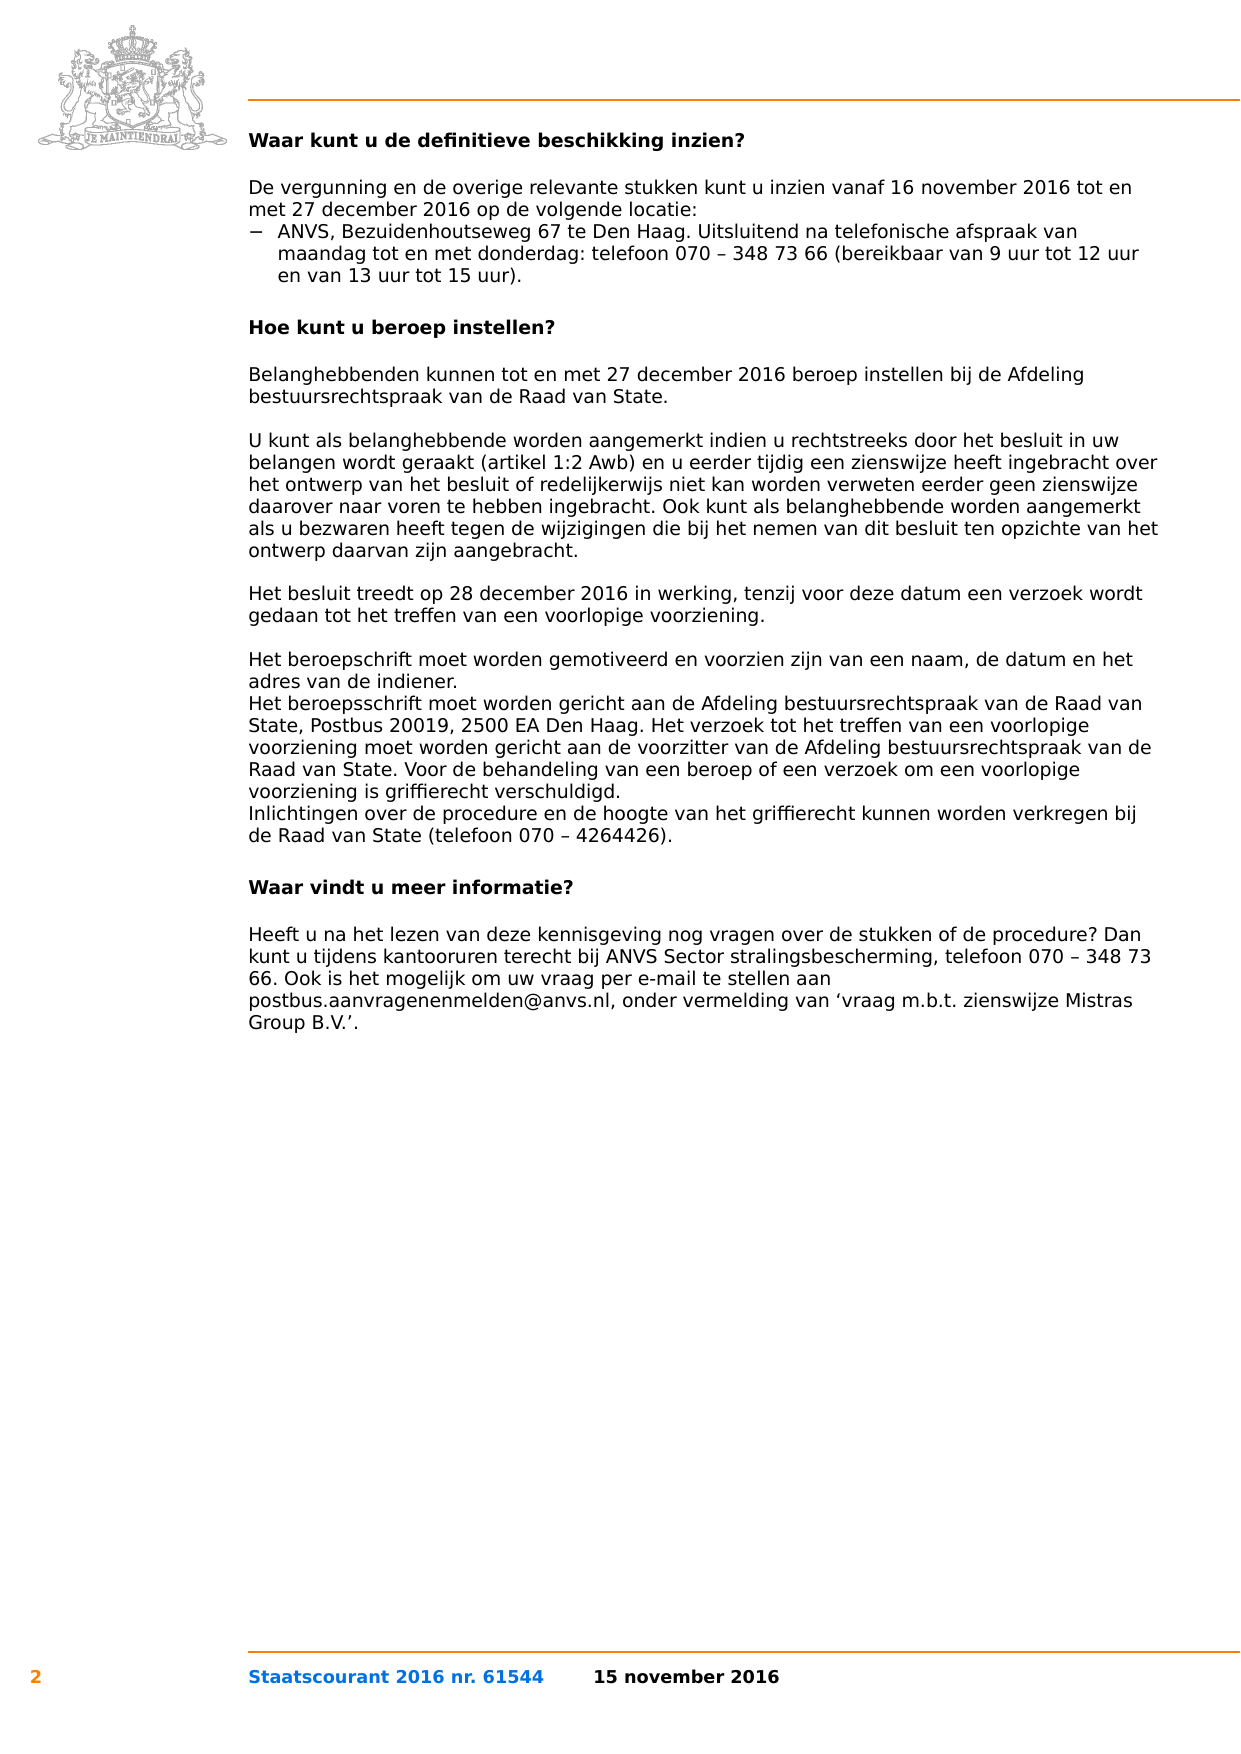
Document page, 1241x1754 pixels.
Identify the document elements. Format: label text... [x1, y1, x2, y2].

text Het beroepsschrift moet worden gericht aan de Afdeling bestuursrechtspraak van de Raad van State, Postbus 20019, 2500 EA Den Haag. Het verzoek tot het treffen van een voorlopige voorziening moet worden gericht aan de voorzitter van de Afdeling bestuursrechtspraak van de Raad van State. Voor de behandeling van een beroep of een verzoek om een voorlopige voorziening is griffierecht verschuldigd. [248, 693, 1163, 803]
text U kunt als belanghebbende worden aangemerkt indien u rechtstreeks door het besluit in uw belangen wordt geraakt (artikel 1:2 Awb) en u eerder tijdig een zienswijze heeft ingebracht over het ontwerp van het besluit of redelijkerwijs niet kan worden verweten eerder geen zienswijze daarover naar voren te hebben ingebracht. Ook kunt als belanghebbende worden aangemerkt als u bezwaren heeft tegen de wijzigingen die bij het nemen van dit besluit ten opzichte van het ontwerp daarvan zijn aangebracht. [248, 429, 1163, 561]
text Inlichtingen over de procedure en de hoogte van het griffierecht kunnen worden verkregen bij de Raad van State (telefoon 070 – 4264426). [248, 803, 1163, 847]
text Het beroepschrift moet worden gemotiveerd en voorzien zijn van een naam, de datum en het adres van de indiener. [248, 649, 1163, 693]
text Heeft u na het lezen van deze kennisgeving nog vragen over de stukken of de procedure? Dan kunt u tijdens kantooruren terecht bij ANVS Sector stralingsbescherming, telefoon 070 – 348 73 66. Ook is het mogelijk om uw vraag per e-mail te stellen aan postbus.aanvragenenmelden@anvs.nl, onder vermelding van ‘vraag m.b.t. zienswijze Mistras Group B.V.’. [248, 924, 1163, 1034]
picture [38, 25, 227, 150]
text Belanghebbenden kunnen tot en met 27 december 2016 beroep instellen bij de Afdeling bestuursrechtspraak van de Raad van State. [248, 364, 1163, 408]
text De vergunning en de overige relevante stukken kunt u inzien vanaf 16 november 2016 tot en met 27 december 2016 op de volgende locatie: [248, 177, 1163, 221]
subtitle Waar vindt u meer informatie? [248, 877, 1163, 899]
subtitle Waar kunt u de definitieve beschikking inzien? [248, 130, 1163, 152]
text Het besluit treedt op 28 december 2016 in werking, tenzij voor deze datum een verzoek wordt gedaan tot het treffen van een voorlopige voorziening. [248, 583, 1163, 627]
subtitle Hoe kunt u beroep instellen? [248, 317, 1163, 339]
text − ANVS, Bezuidenhoutseweg 67 te Den Haag. Uitsluitend na telefonische afspraak van maandag tot en met donderdag: telefoon 070 – 348 73 66 (bereikbaar van 9 uur tot 12 uur en van 13 uur tot 15 uur). [248, 221, 1163, 287]
